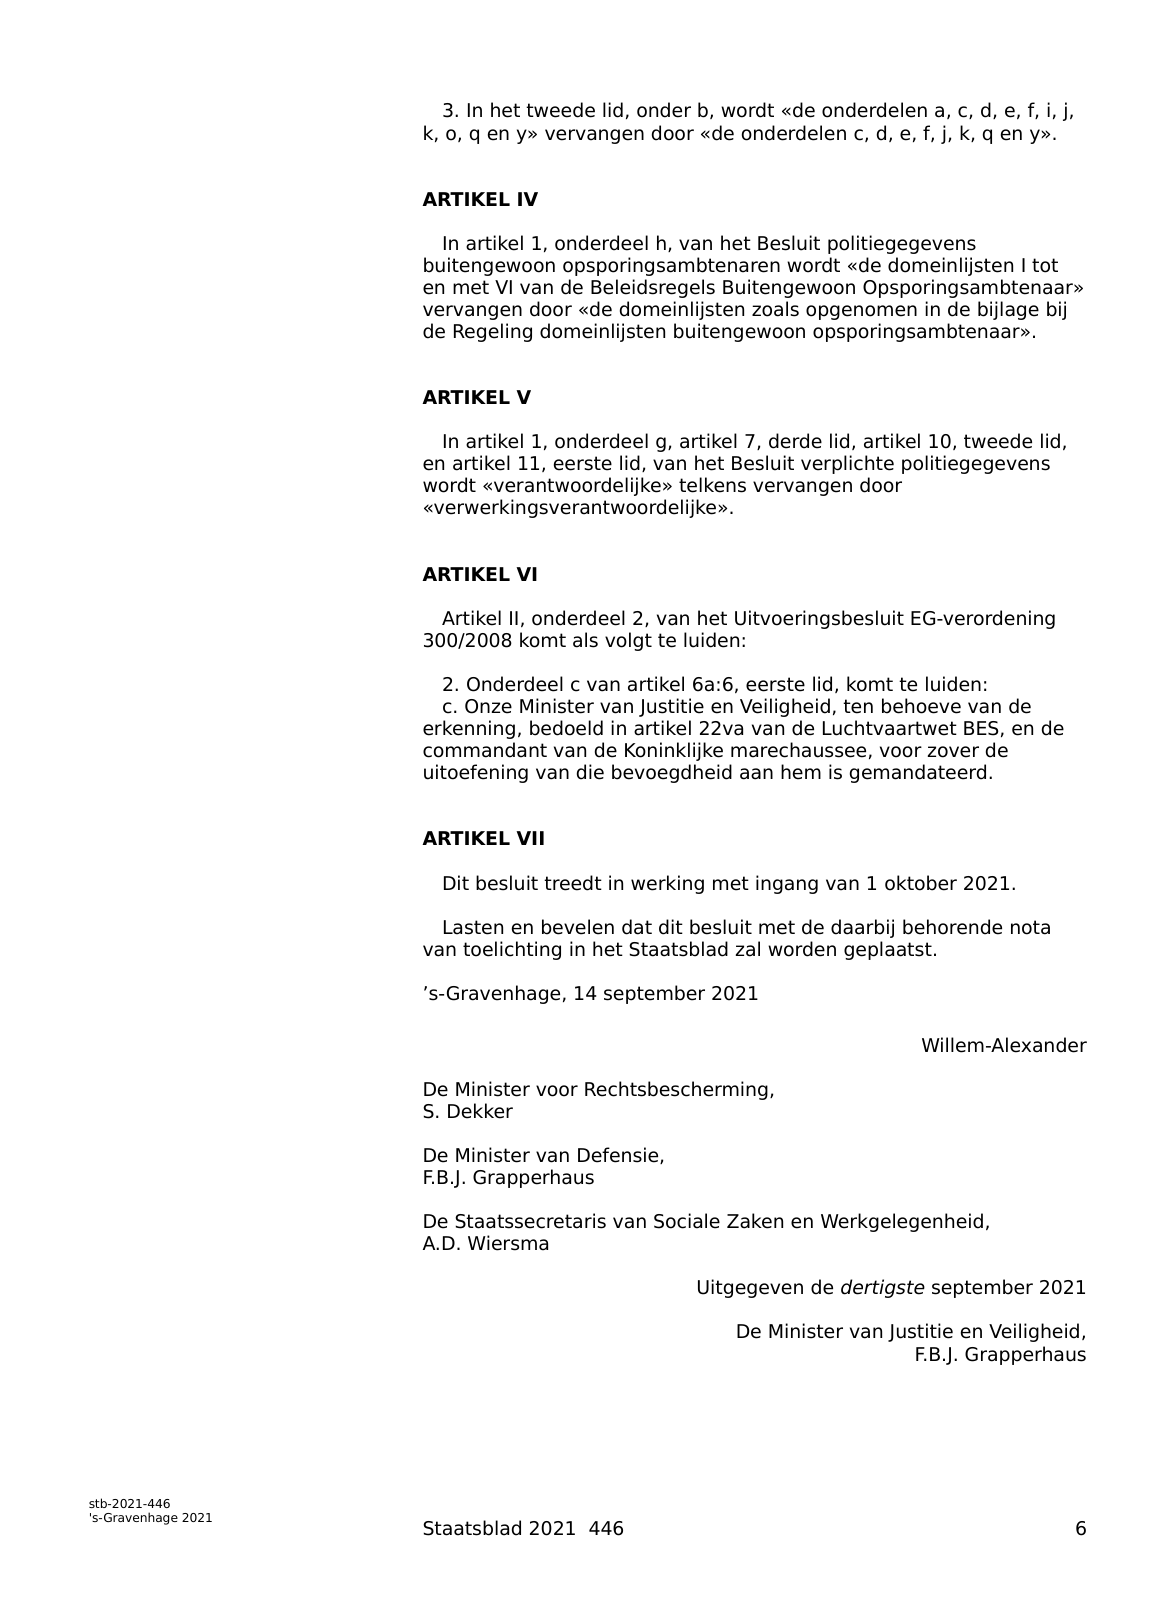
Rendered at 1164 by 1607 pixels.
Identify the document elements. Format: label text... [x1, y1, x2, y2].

text c. Onze Minister van Justitie en Veiligheid, ten behoeve van de erkenning, bedoeld in artikel 22va van de Luchtvaartwet BES, en de commandant van de Koninklijke marechaussee, voor zover de uitoefening van die bevoegdheid aan hem is gemandateerd. [422, 696, 1087, 784]
text Willem-Alexander [422, 1035, 1087, 1057]
text De Staatssecretaris van Sociale Zaken en Werkgelegenheid, A.D. Wiersma [422, 1211, 1087, 1255]
text Dit besluit treedt in werking met ingang van 1 oktober 2021. [422, 872, 1087, 894]
text 2. Onderdeel c van artikel 6a:6, eerste lid, komt te luiden: [422, 674, 1087, 696]
text Uitgegeven de dertigste september 2021 [422, 1277, 1087, 1299]
subtitle ARTIKEL VI [422, 564, 1087, 586]
text 3. In het tweede lid, onder b, wordt «de onderdelen a, c, d, e, f, i, j, k, o, q en y» vervangen door «de onderdelen c, d, e, f, j, k, q en y». [422, 100, 1087, 144]
text In artikel 1, onderdeel h, van het Besluit politiegegevens buitengewoon opsporingsambtenaren wordt «de domeinlijsten I tot en met VI van de Beleidsregels Buitengewoon Opsporingsambtenaar» vervangen door «de domeinlijsten zoals opgenomen in de bijlage bij de Regeling domeinlijsten buitengewoon opsporingsambtenaar». [422, 233, 1087, 343]
text 's-Gravenhage 2021 [88, 1511, 323, 1525]
subtitle ARTIKEL V [422, 387, 1087, 409]
text De Minister van Justitie en Veiligheid, F.B.J. Grapperhaus [422, 1321, 1087, 1365]
text De Minister voor Rechtsbescherming, S. Dekker [422, 1079, 1087, 1123]
text De Minister van Defensie, F.B.J. Grapperhaus [422, 1145, 1087, 1189]
text stb-2021-446 [88, 1497, 323, 1511]
text ’s-Gravenhage, 14 september 2021 [422, 983, 1087, 1005]
subtitle ARTIKEL VII [422, 828, 1087, 850]
text Artikel II, onderdeel 2, van het Uitvoeringsbesluit EG-verordening 300/2008 komt als volgt te luiden: [422, 608, 1087, 652]
text In artikel 1, onderdeel g, artikel 7, derde lid, artikel 10, tweede lid, en artikel 11, eerste lid, van het Besluit verplichte politiegegevens wordt «verantwoordelijke» telkens vervangen door «verwerkingsverantwoordelijke». [422, 431, 1087, 519]
text Lasten en bevelen dat dit besluit met de daarbij behorende nota van toelichting in het Staatsblad zal worden geplaatst. [422, 917, 1087, 961]
subtitle ARTIKEL IV [422, 189, 1087, 211]
